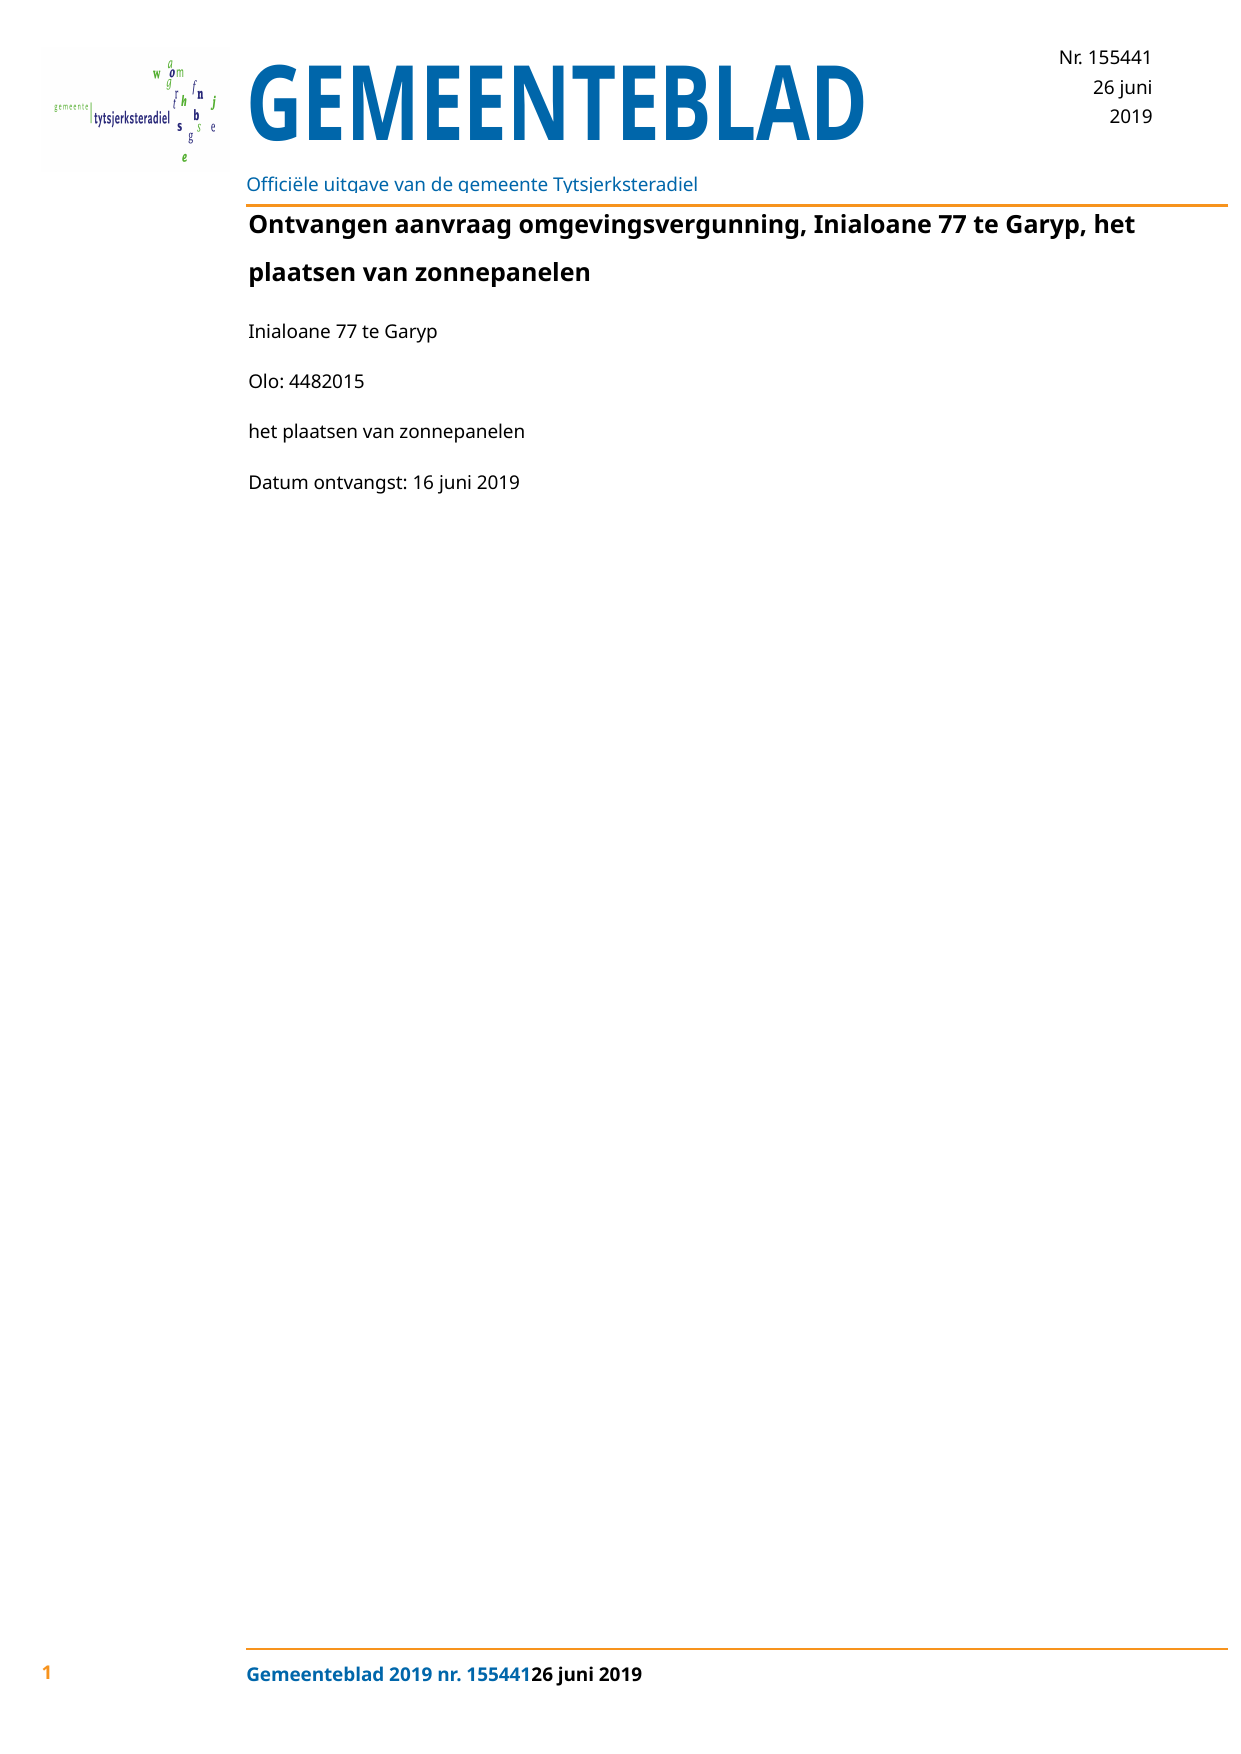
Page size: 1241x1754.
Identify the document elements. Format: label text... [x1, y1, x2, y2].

text Inialoane 77 te Garyp [248, 318, 1152, 344]
text Ontvangen aanvraag omgevingsvergunning, Inialoane 77 te Garyp, het plaatsen van zonnepanelen [248, 207, 1152, 288]
text Datum ontvangst: 16 juni 2019 [248, 469, 1152, 495]
text het plaatsen van zonnepanelen [248, 419, 1152, 444]
picture [41, 47, 231, 172]
text Olo: 4482015 [248, 368, 1152, 394]
